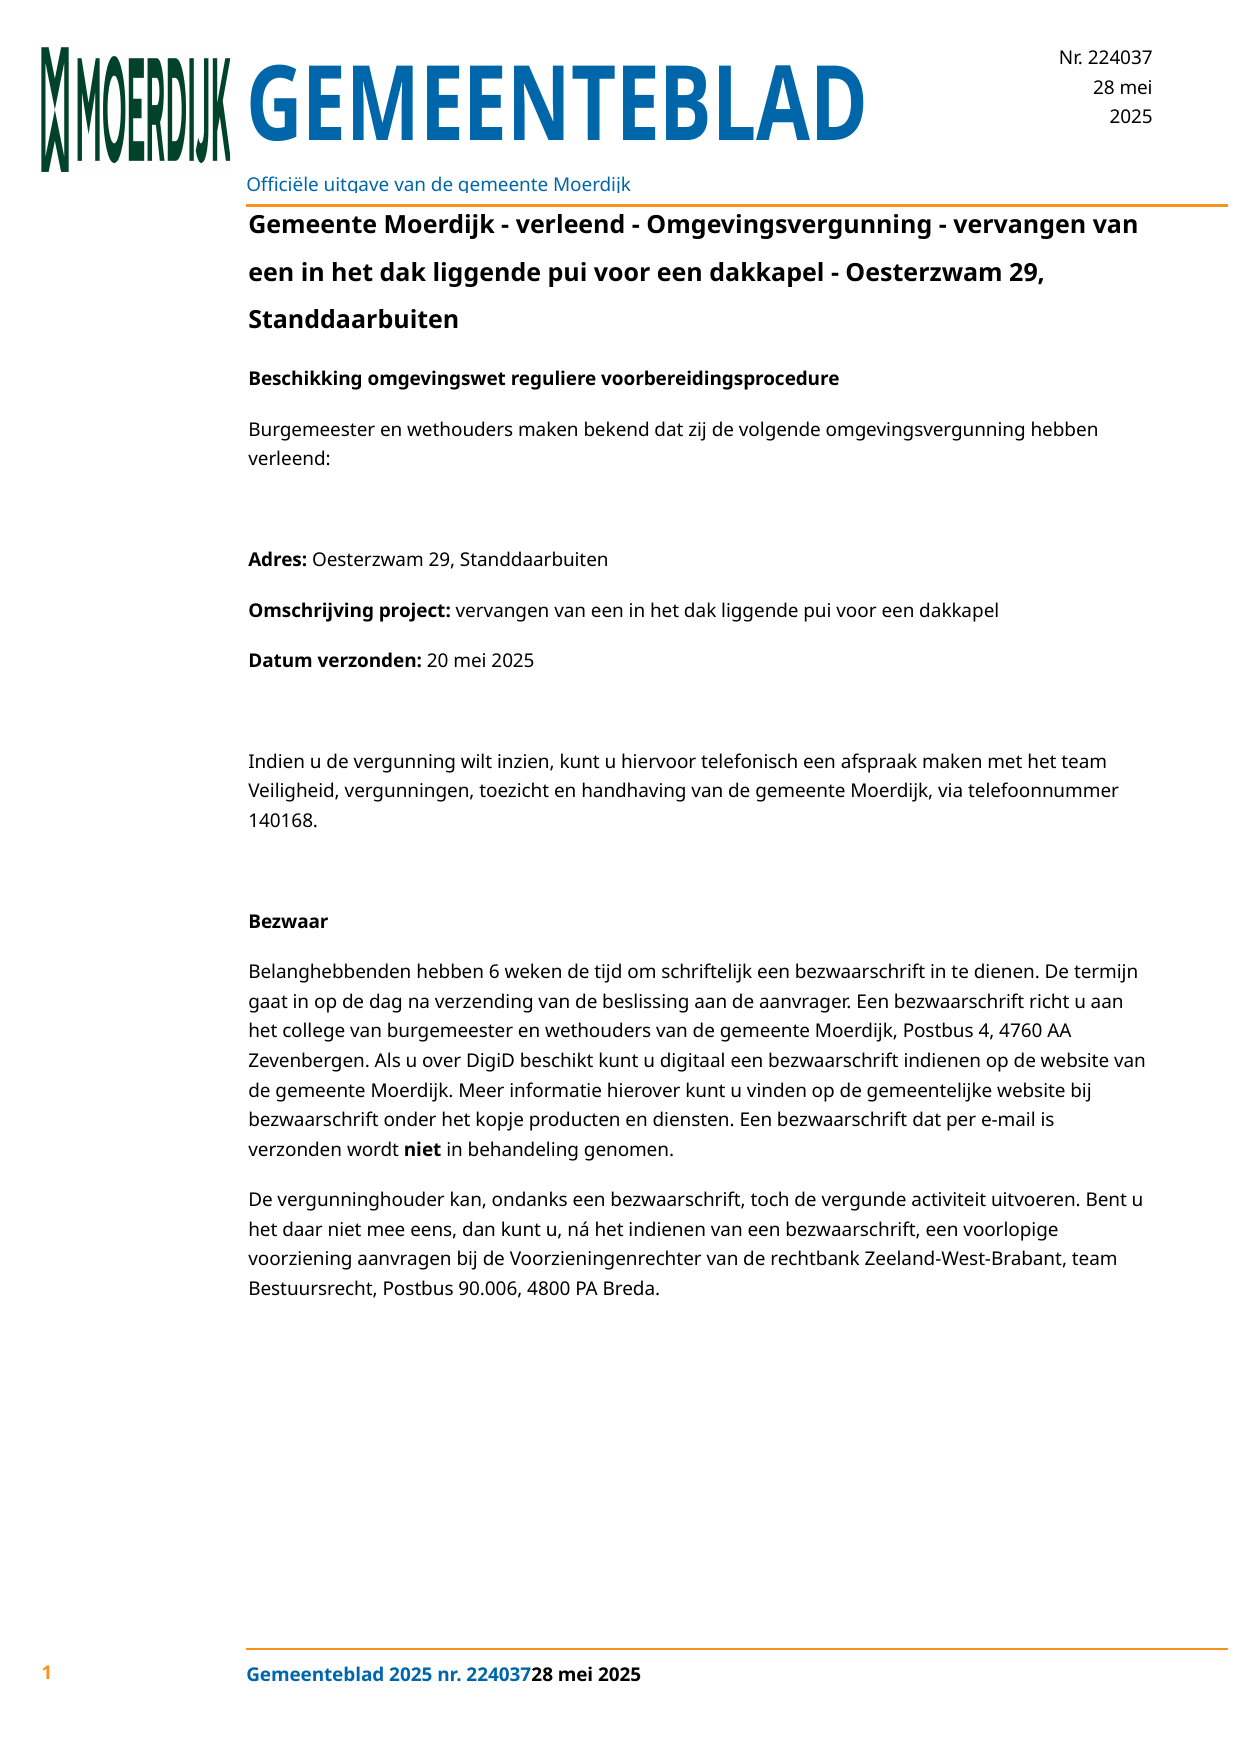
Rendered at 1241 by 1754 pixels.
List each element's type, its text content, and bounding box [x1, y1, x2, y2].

text Belanghebbenden hebben 6 weken de tijd om schriftelijk een bezwaarschrift in te dienen. De termijn gaat in op de dag na verzending van de beslissing aan de aanvrager. Een bezwaarschrift richt u aan het college van burgemeester en wethouders van de gemeente Moerdijk, Postbus 4, 4760 AA Zevenbergen. Als u over DigiD beschikt kunt u digitaal een bezwaarschrift indienen op de website van de gemeente Moerdijk. Meer informatie hierover kunt u vinden op de gemeentelijke website bij bezwaarschrift onder het kopje producten en diensten. Een bezwaarschrift dat per e-mail is verzonden wordt niet in behandeling genomen. [248, 958, 1152, 1162]
text Beschikking omgevingswet reguliere voorbereidingsprocedure [248, 366, 1152, 391]
text De vergunninghouder kan, ondanks een bezwaarschrift, toch de vergunde activiteit uitvoeren. Bent u het daar niet mee eens, dan kunt u, ná het indienen van een bezwaarschrift, een voorlopige voorziening aanvragen bij de Voorzieningenrechter van de rechtbank Zeeland-West-Brabant, team Bestuursrecht, Postbus 90.006, 4800 PA Breda. [248, 1186, 1152, 1301]
text Burgemeester en wethouders maken bekend dat zij de volgende omgevingsvergunning hebben verleend: [248, 416, 1152, 471]
text Adres: Oesterzwam 29, Standdaarbuiten [248, 546, 1152, 572]
text Bezwaar [248, 908, 1152, 934]
text Datum verzonden: 20 mei 2025 [248, 647, 1152, 673]
text Gemeente Moerdijk - verleend - Omgevingsvergunning - vervangen van een in het dak liggende pui voor een dakkapel - Oesterzwam 29, Standdaarbuiten [248, 207, 1152, 336]
picture [41, 47, 231, 172]
text Indien u de vergunning wilt inzien, kunt u hiervoor telefonisch een afspraak maken met het team Veiligheid, vergunningen, toezicht en handhaving van de gemeente Moerdijk, via telefoonnummer 140168. [248, 748, 1152, 833]
text Omschrijving project: vervangen van een in het dak liggende pui voor een dakkapel [248, 597, 1152, 622]
